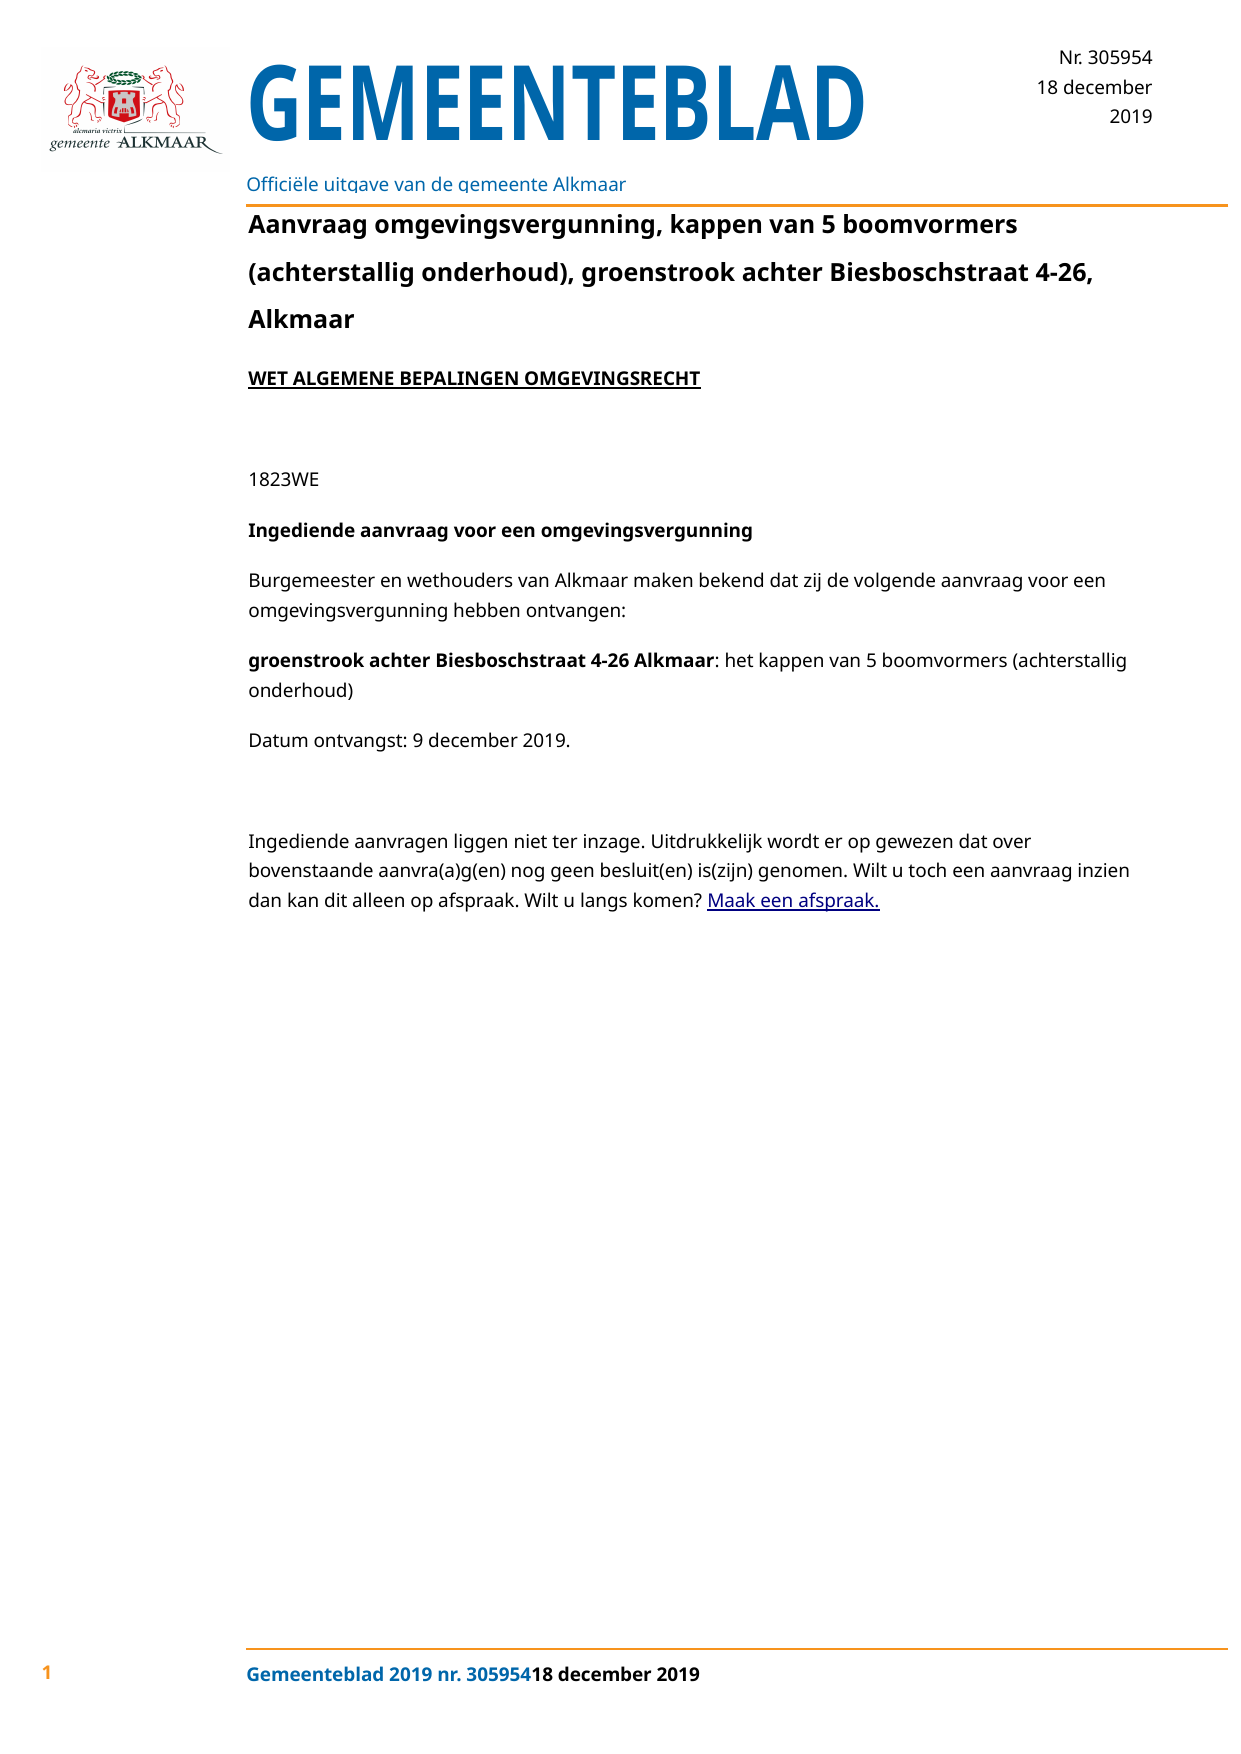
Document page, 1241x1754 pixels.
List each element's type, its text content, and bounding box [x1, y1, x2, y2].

text 1823WE [248, 466, 1152, 492]
text Burgemeester en wethouders van Alkmaar maken bekend dat zij de volgende aanvraag voor een omgevingsvergunning hebben ontvangen: [248, 567, 1152, 622]
text Datum ontvangst: 9 december 2019. [248, 727, 1152, 753]
text WET ALGEMENE BEPALINGEN OMGEVINGSRECHT [248, 366, 1152, 391]
picture [41, 47, 231, 172]
text Ingediende aanvraag voor een omgevingsvergunning [248, 517, 1152, 542]
text Ingediende aanvragen liggen niet ter inzage. Uitdrukkelijk wordt er op gewezen dat over bovenstaande aanvra(a)g(en) nog geen besluit(en) is(zijn) genomen. Wilt u toch een aanvraag inzien dan kan dit alleen op afspraak. Wilt u langs komen? Maak een afspraak. [248, 828, 1152, 913]
text Aanvraag omgevingsvergunning, kappen van 5 boomvormers (achterstallig onderhoud), groenstrook achter Biesboschstraat 4-26, Alkmaar [248, 207, 1152, 336]
text groenstrook achter Biesboschstraat 4-26 Alkmaar: het kappen van 5 boomvormers (achterstallig onderhoud) [248, 647, 1152, 702]
